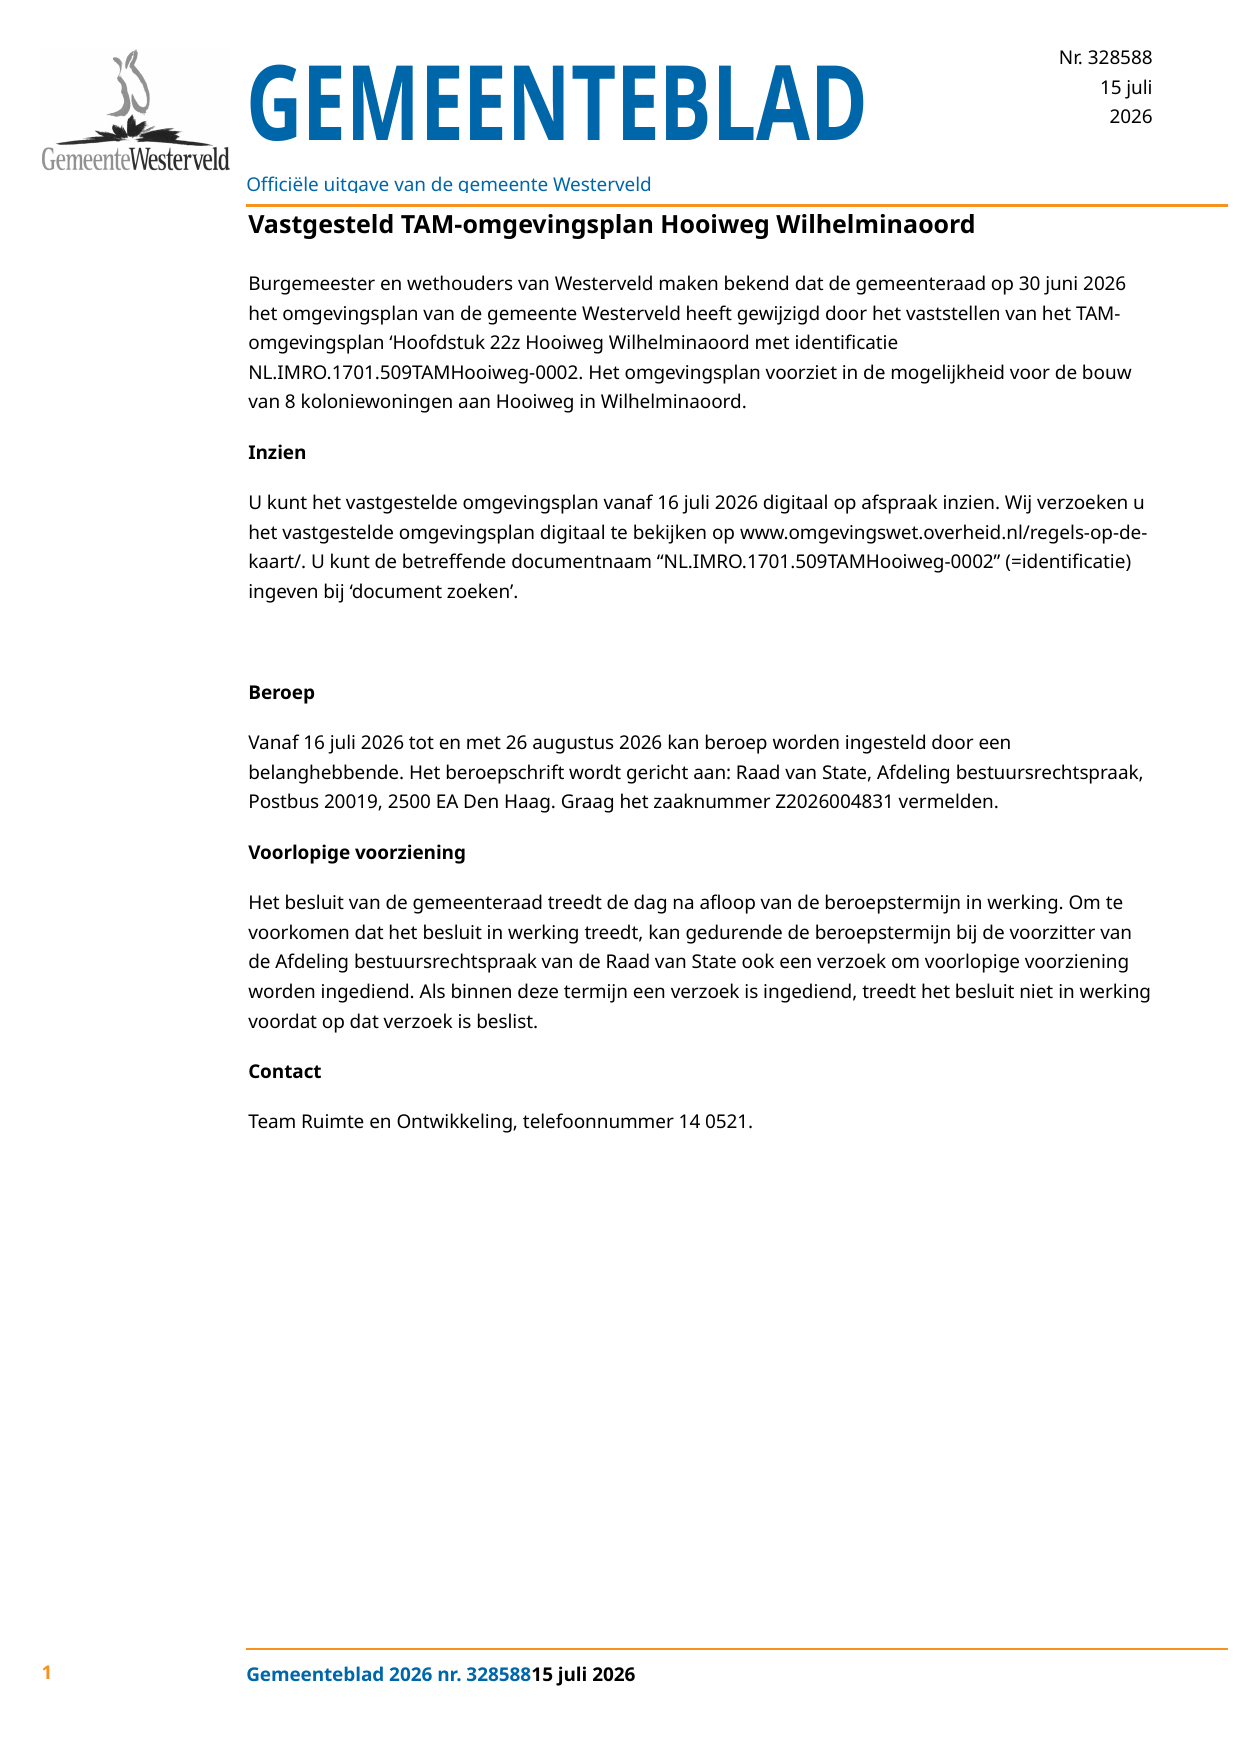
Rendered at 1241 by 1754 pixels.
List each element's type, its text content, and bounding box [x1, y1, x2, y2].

text Inzien [248, 439, 1152, 465]
text Beroep [248, 679, 1152, 705]
text Voorlopige voorziening [248, 839, 1152, 865]
text Vastgesteld TAM-omgevingsplan Hooiweg Wilhelminaoord [248, 207, 1152, 241]
text Het besluit van de gemeenteraad treedt de dag na afloop van de beroepstermijn in werking. Om te voorkomen dat het besluit in werking treedt, kan gedurende de beroepstermijn bij de voorzitter van de Afdeling bestuursrechtspraak van de Raad van State ook een verzoek om voorlopige voorziening worden ingediend. Als binnen deze termijn een verzoek is ingediend, treedt het besluit niet in werking voordat op dat verzoek is beslist. [248, 889, 1152, 1033]
text Contact [248, 1058, 1152, 1084]
picture [41, 47, 231, 172]
text Burgemeester en wethouders van Westerveld maken bekend dat de gemeenteraad op 30 juni 2026 het omgevingsplan van de gemeente Westerveld heeft gewijzigd door het vaststellen van het TAM-omgevingsplan ‘Hoofdstuk 22z Hooiweg Wilhelminaoord met identificatie NL.IMRO.1701.509TAMHooiweg-0002. Het omgevingsplan voorziet in de mogelijkheid voor de bouw van 8 koloniewoningen aan Hooiweg in Wilhelminaoord. [248, 270, 1152, 414]
text U kunt het vastgestelde omgevingsplan vanaf 16 juli 2026 digitaal op afspraak inzien. Wij verzoeken u het vastgestelde omgevingsplan digitaal te bekijken op www.omgevingswet.overheid.nl/regels-op-de-kaart/. U kunt de betreffende documentnaam “NL.IMRO.1701.509TAMHooiweg-0002” (=identificatie) ingeven bij ‘document zoeken’. [248, 489, 1152, 604]
text Team Ruimte en Ontwikkeling, telefoonnummer 14 0521. [248, 1109, 1152, 1134]
text Vanaf 16 juli 2026 tot en met 26 augustus 2026 kan beroep worden ingesteld door een belanghebbende. Het beroepschrift wordt gericht aan: Raad van State, Afdeling bestuursrechtspraak, Postbus 20019, 2500 EA Den Haag. Graag het zaaknummer Z2026004831 vermelden. [248, 729, 1152, 814]
